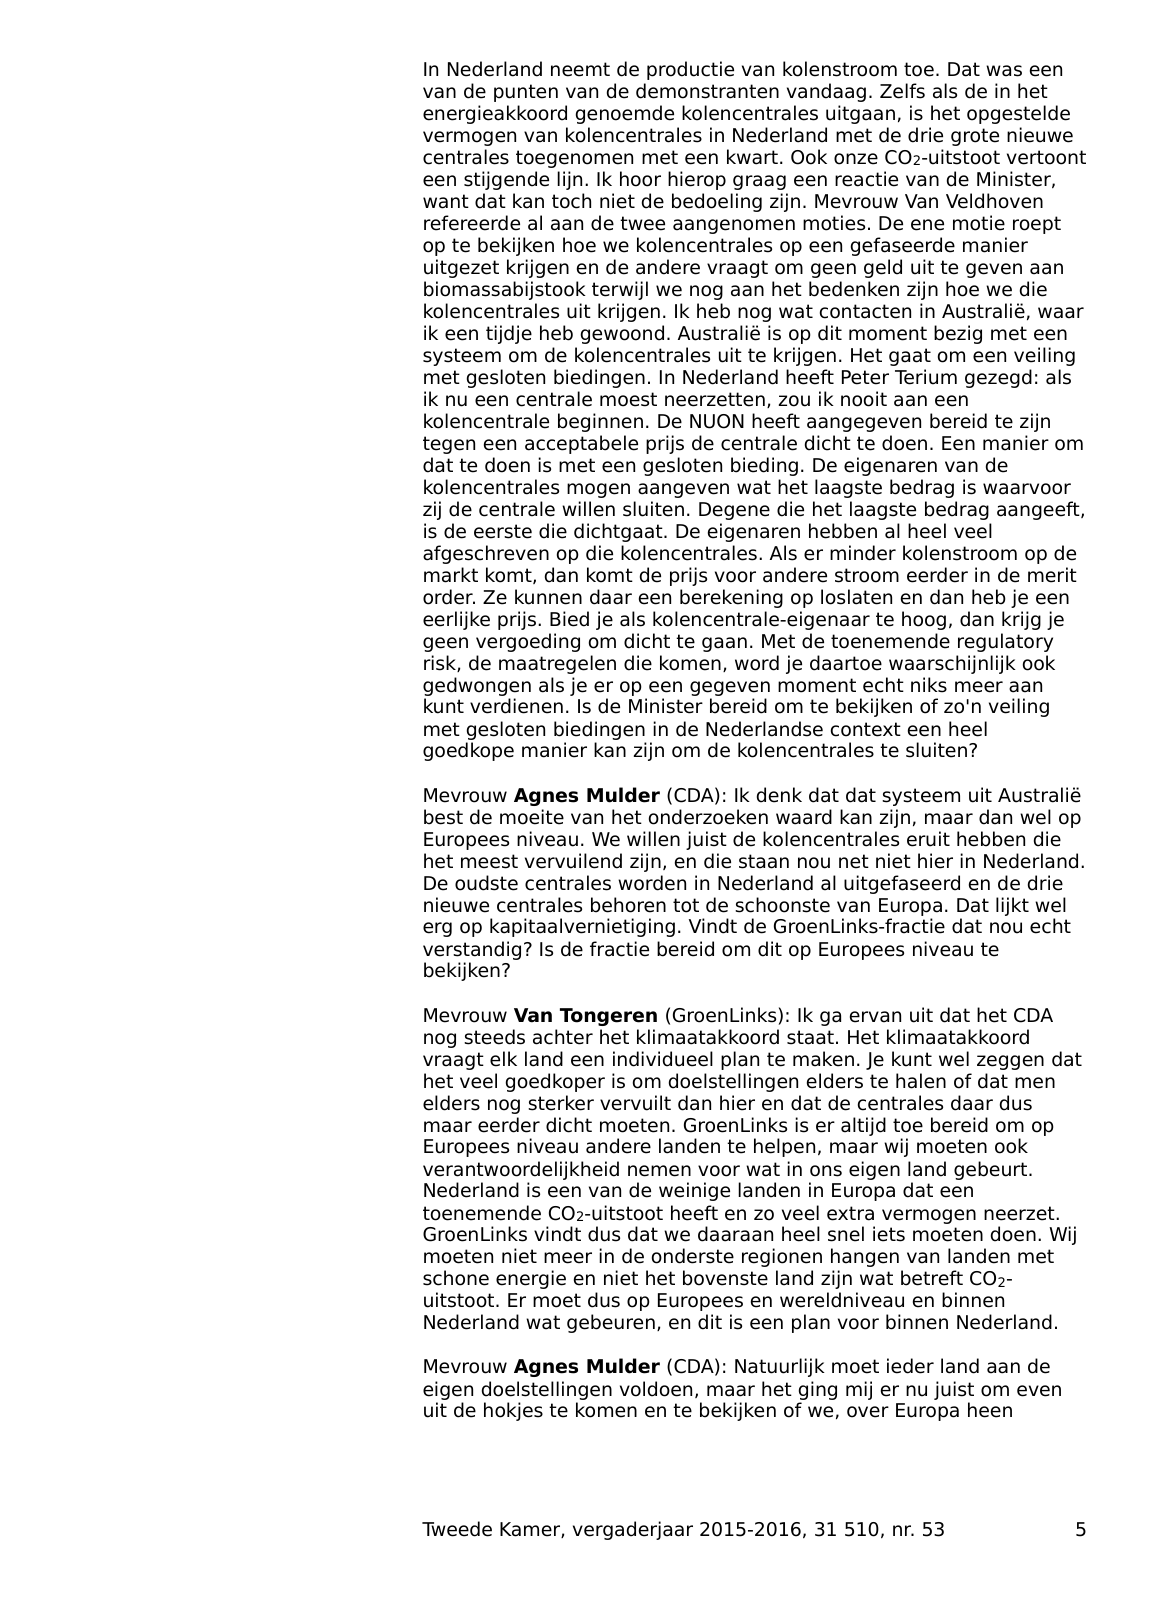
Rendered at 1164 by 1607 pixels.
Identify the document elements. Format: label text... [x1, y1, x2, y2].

text Mevrouw Agnes Mulder (CDA): Ik denk dat dat systeem uit Australië best de moeite van het onderzoeken waard kan zijn, maar dan wel op Europees niveau. We willen juist de kolencentrales eruit hebben die het meest vervuilend zijn, en die staan nou net niet hier in Nederland. De oudste centrales worden in Nederland al uitgefaseerd en de drie nieuwe centrales behoren tot de schoonste van Europa. Dat lijkt wel erg op kapitaalvernietiging. Vindt de GroenLinks-fractie dat nou echt verstandig? Is de fractie bereid om dit op Europees niveau te bekijken? [422, 784, 1087, 982]
text In Nederland neemt de productie van kolenstroom toe. Dat was een van de punten van de demonstranten vandaag. Zelfs als de in het energieakkoord genoemde kolencentrales uitgaan, is het opgestelde vermogen van kolencentrales in Nederland met de drie grote nieuwe centrales toegenomen met een kwart. Ook onze CO2-uitstoot vertoont een stijgende lijn. Ik hoor hierop graag een reactie van de Minister, want dat kan toch niet de bedoeling zijn. Mevrouw Van Veldhoven refereerde al aan de twee aangenomen moties. De ene motie roept op te bekijken hoe we kolencentrales op een gefaseerde manier uitgezet krijgen en de andere vraagt om geen geld uit te geven aan biomassabijstook terwijl we nog aan het bedenken zijn hoe we die kolencentrales uit krijgen. Ik heb nog wat contacten in Australië, waar ik een tijdje heb gewoond. Australië is op dit moment bezig met een systeem om de kolencentrales uit te krijgen. Het gaat om een veiling met gesloten biedingen. In Nederland heeft Peter Terium gezegd: als ik nu een centrale moest neerzetten, zou ik nooit aan een kolencentrale beginnen. De NUON heeft aangegeven bereid te zijn tegen een acceptabele prijs de centrale dicht te doen. Een manier om dat te doen is met een gesloten bieding. De eigenaren van de kolencentrales mogen aangeven wat het laagste bedrag is waarvoor zij de centrale willen sluiten. Degene die het laagste bedrag aangeeft, is de eerste die dichtgaat. De eigenaren hebben al heel veel afgeschreven op die kolencentrales. Als er minder kolenstroom op de markt komt, dan komt de prijs voor andere stroom eerder in de merit order. Ze kunnen daar een berekening op loslaten en dan heb je een eerlijke prijs. Bied je als kolencentrale-eigenaar te hoog, dan krijg je geen vergoeding om dicht te gaan. Met de toenemende regulatory risk, de maatregelen die komen, word je daartoe waarschijnlijk ook gedwongen als je er op een gegeven moment echt niks meer aan kunt verdienen. Is de Minister bereid om te bekijken of zo'n veiling met gesloten biedingen in de Nederlandse context een heel goedkope manier kan zijn om de kolencentrales te sluiten? [422, 59, 1087, 762]
text Mevrouw Van Tongeren (GroenLinks): Ik ga ervan uit dat het CDA nog steeds achter het klimaatakkoord staat. Het klimaatakkoord vraagt elk land een individueel plan te maken. Je kunt wel zeggen dat het veel goedkoper is om doelstellingen elders te halen of dat men elders nog sterker vervuilt dan hier en dat de centrales daar dus maar eerder dicht moeten. GroenLinks is er altijd toe bereid om op Europees niveau andere landen te helpen, maar wij moeten ook verantwoordelijkheid nemen voor wat in ons eigen land gebeurt. Nederland is een van de weinige landen in Europa dat een toenemende CO2-uitstoot heeft en zo veel extra vermogen neerzet. GroenLinks vindt dus dat we daaraan heel snel iets moeten doen. Wij moeten niet meer in de onderste regionen hangen van landen met schone energie en niet het bovenste land zijn wat betreft CO2-uitstoot. Er moet dus op Europees en wereldniveau en binnen Nederland wat gebeuren, en dit is een plan voor binnen Nederland. [422, 1004, 1087, 1334]
text Mevrouw Agnes Mulder (CDA): Natuurlijk moet ieder land aan de eigen doelstellingen voldoen, maar het ging mij er nu juist om even uit de hokjes te komen en te bekijken of we, over Europa heen [422, 1356, 1087, 1422]
